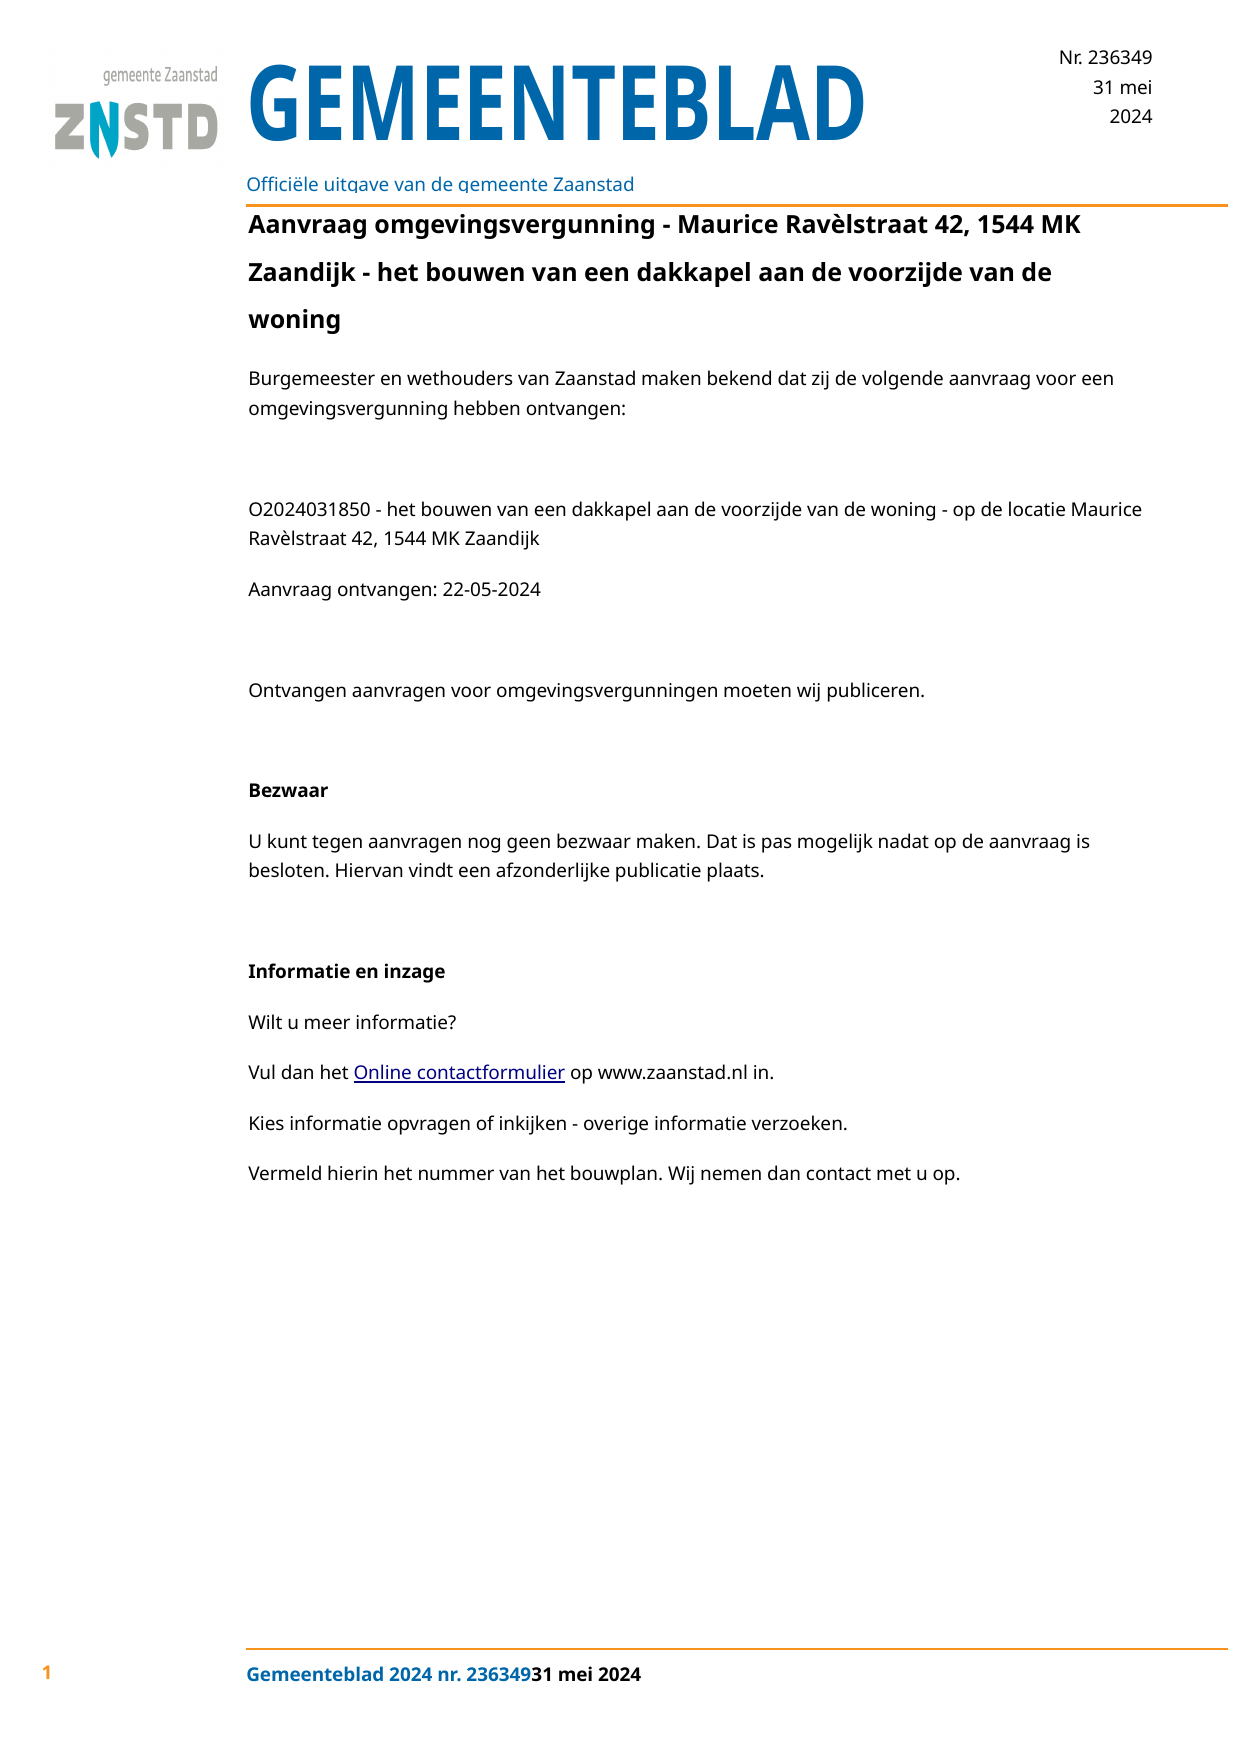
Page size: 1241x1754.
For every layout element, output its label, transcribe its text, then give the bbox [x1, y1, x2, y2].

text Bezwaar [248, 778, 1152, 803]
text Vermeld hierin het nummer van het bouwplan. Wij nemen dan contact met u op. [248, 1160, 1152, 1186]
text Kies informatie opvragen of inkijken - overige informatie verzoeken. [248, 1110, 1152, 1135]
text O2024031850 - het bouwen van een dakkapel aan de voorzijde van de woning - op de locatie Maurice Ravèlstraat 42, 1544 MK Zaandijk [248, 496, 1152, 551]
text U kunt tegen aanvragen nog geen bezwaar maken. Dat is pas mogelijk nadat op de aanvraag is besloten. Hiervan vindt een afzonderlijke publicatie plaats. [248, 828, 1152, 883]
text Ontvangen aanvragen voor omgevingsvergunningen moeten wij publiceren. [248, 677, 1152, 702]
text Burgemeester en wethouders van Zaanstad maken bekend dat zij de volgende aanvraag voor een omgevingsvergunning hebben ontvangen: [248, 366, 1152, 421]
text Informatie en inzage [248, 958, 1152, 984]
text Aanvraag omgevingsvergunning - Maurice Ravèlstraat 42, 1544 MK Zaandijk - het bouwen van een dakkapel aan de voorzijde van de woning [248, 207, 1152, 336]
text Aanvraag ontvangen: 22-05-2024 [248, 576, 1152, 602]
picture [41, 47, 231, 172]
text Vul dan het Online contactformulier op www.zaanstad.nl in. [248, 1059, 1152, 1085]
text Wilt u meer informatie? [248, 1009, 1152, 1034]
